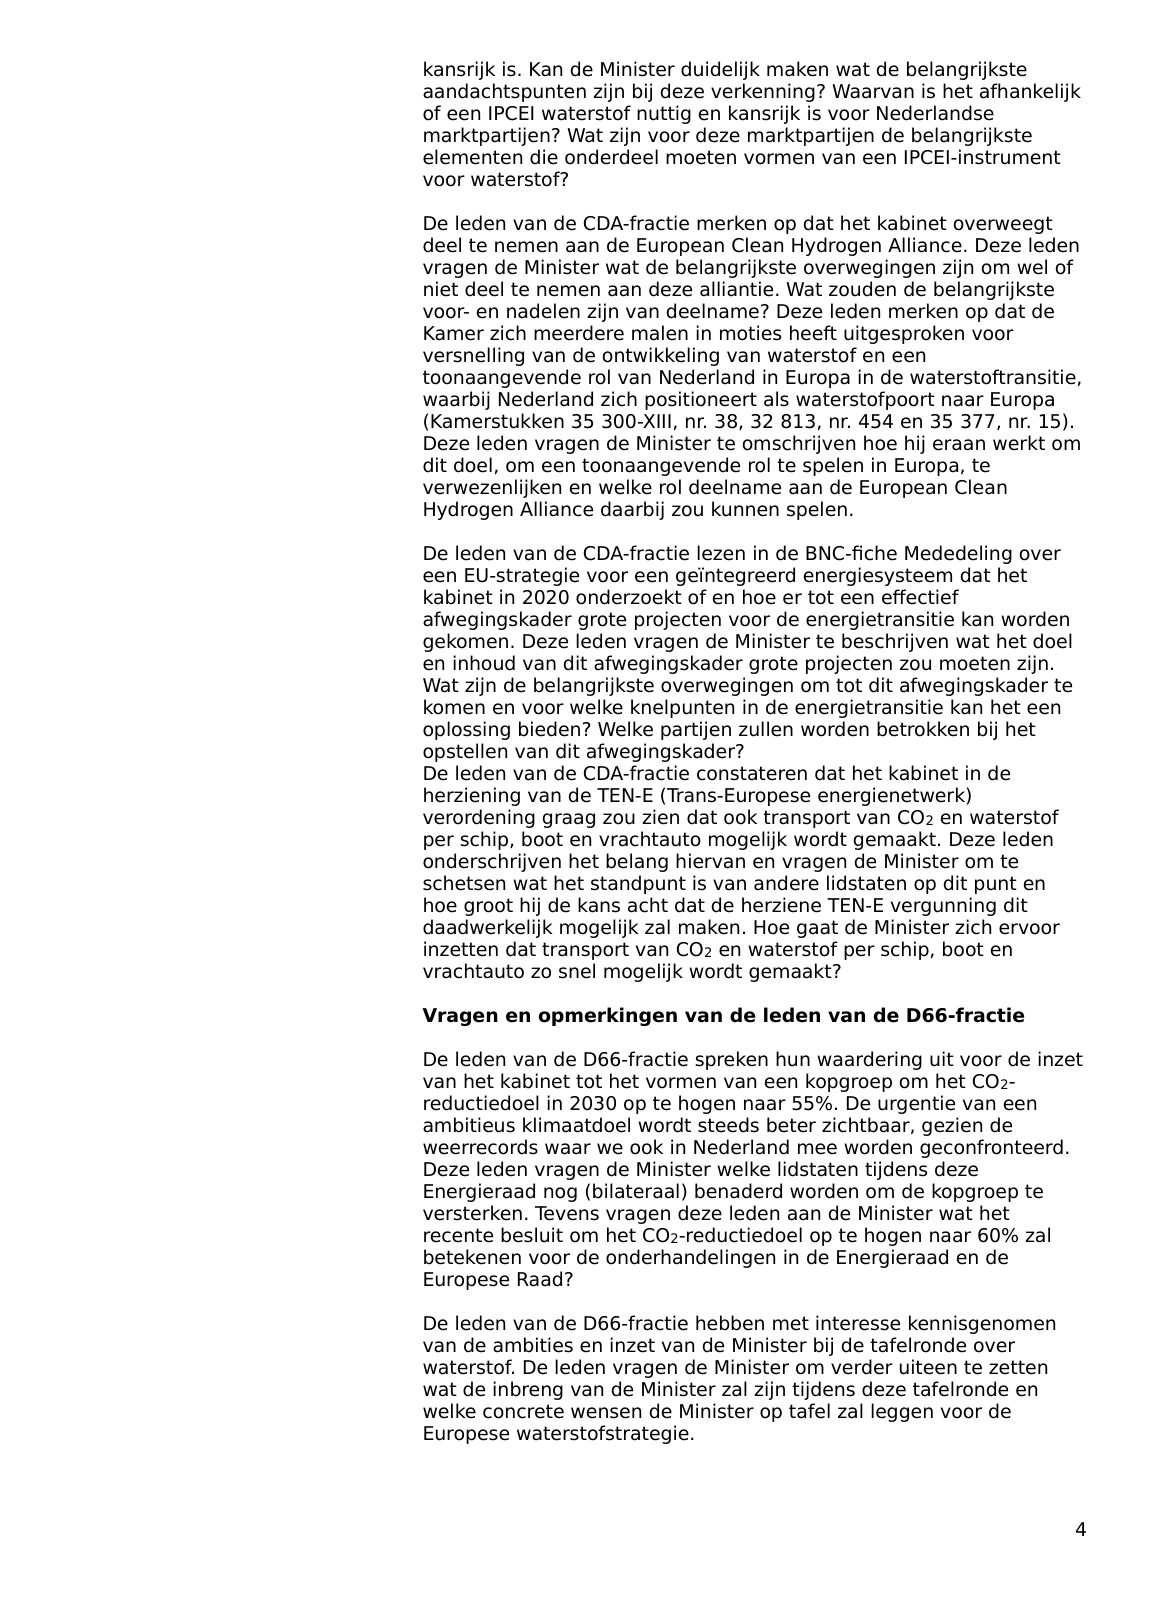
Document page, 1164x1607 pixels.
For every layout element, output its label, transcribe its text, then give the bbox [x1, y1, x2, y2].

text De leden van de CDA-fractie constateren dat het kabinet in de herziening van de TEN-E (Trans-Europese energienetwerk) verordening graag zou zien dat ook transport van CO2 en waterstof per schip, boot en vrachtauto mogelijk wordt gemaakt. Deze leden onderschrijven het belang hiervan en vragen de Minister om te schetsen wat het standpunt is van andere lidstaten op dit punt en hoe groot hij de kans acht dat de herziene TEN-E vergunning dit daadwerkelijk mogelijk zal maken. Hoe gaat de Minister zich ervoor inzetten dat transport van CO2 en waterstof per schip, boot en vrachtauto zo snel mogelijk wordt gemaakt? [422, 763, 1087, 983]
text kansrijk is. Kan de Minister duidelijk maken wat de belangrijkste aandachtspunten zijn bij deze verkenning? Waarvan is het afhankelijk of een IPCEI waterstof nuttig en kansrijk is voor Nederlandse marktpartijen? Wat zijn voor deze marktpartijen de belangrijkste elementen die onderdeel moeten vormen van een IPCEI-instrument voor waterstof? [422, 59, 1087, 191]
subtitle Vragen en opmerkingen van de leden van de D66-fractie [422, 1005, 1087, 1027]
text De leden van de CDA-fractie merken op dat het kabinet overweegt deel te nemen aan de European Clean Hydrogen Alliance. Deze leden vragen de Minister wat de belangrijkste overwegingen zijn om wel of niet deel te nemen aan deze alliantie. Wat zouden de belangrijkste voor- en nadelen zijn van deelname? Deze leden merken op dat de Kamer zich meerdere malen in moties heeft uitgesproken voor versnelling van de ontwikkeling van waterstof en een toonaangevende rol van Nederland in Europa in de waterstoftransitie, waarbij Nederland zich positioneert als waterstofpoort naar Europa (Kamerstukken 35 300-XIII, nr. 38, 32 813, nr. 454 en 35 377, nr. 15). Deze leden vragen de Minister te omschrijven hoe hij eraan werkt om dit doel, om een toonaangevende rol te spelen in Europa, te verwezenlijken en welke rol deelname aan de European Clean Hydrogen Alliance daarbij zou kunnen spelen. [422, 213, 1087, 521]
text De leden van de CDA-fractie lezen in de BNC-fiche Mededeling over een EU-strategie voor een geïntegreerd energiesysteem dat het kabinet in 2020 onderzoekt of en hoe er tot een effectief afwegingskader grote projecten voor de energietransitie kan worden gekomen. Deze leden vragen de Minister te beschrijven wat het doel en inhoud van dit afwegingskader grote projecten zou moeten zijn. Wat zijn de belangrijkste overwegingen om tot dit afwegingskader te komen en voor welke knelpunten in de energietransitie kan het een oplossing bieden? Welke partijen zullen worden betrokken bij het opstellen van dit afwegingskader? [422, 543, 1087, 763]
text De leden van de D66-fractie spreken hun waardering uit voor de inzet van het kabinet tot het vormen van een kopgroep om het CO2-reductiedoel in 2030 op te hogen naar 55%. De urgentie van een ambitieus klimaatdoel wordt steeds beter zichtbaar, gezien de weerrecords waar we ook in Nederland mee worden geconfronteerd. Deze leden vragen de Minister welke lidstaten tijdens deze Energieraad nog (bilateraal) benaderd worden om de kopgroep te versterken. Tevens vragen deze leden aan de Minister wat het recente besluit om het CO2-reductiedoel op te hogen naar 60% zal betekenen voor de onderhandelingen in de Energieraad en de Europese Raad? [422, 1049, 1087, 1291]
text De leden van de D66-fractie hebben met interesse kennisgenomen van de ambities en inzet van de Minister bij de tafelronde over waterstof. De leden vragen de Minister om verder uiteen te zetten wat de inbreng van de Minister zal zijn tijdens deze tafelronde en welke concrete wensen de Minister op tafel zal leggen voor de Europese waterstofstrategie. [422, 1313, 1087, 1445]
